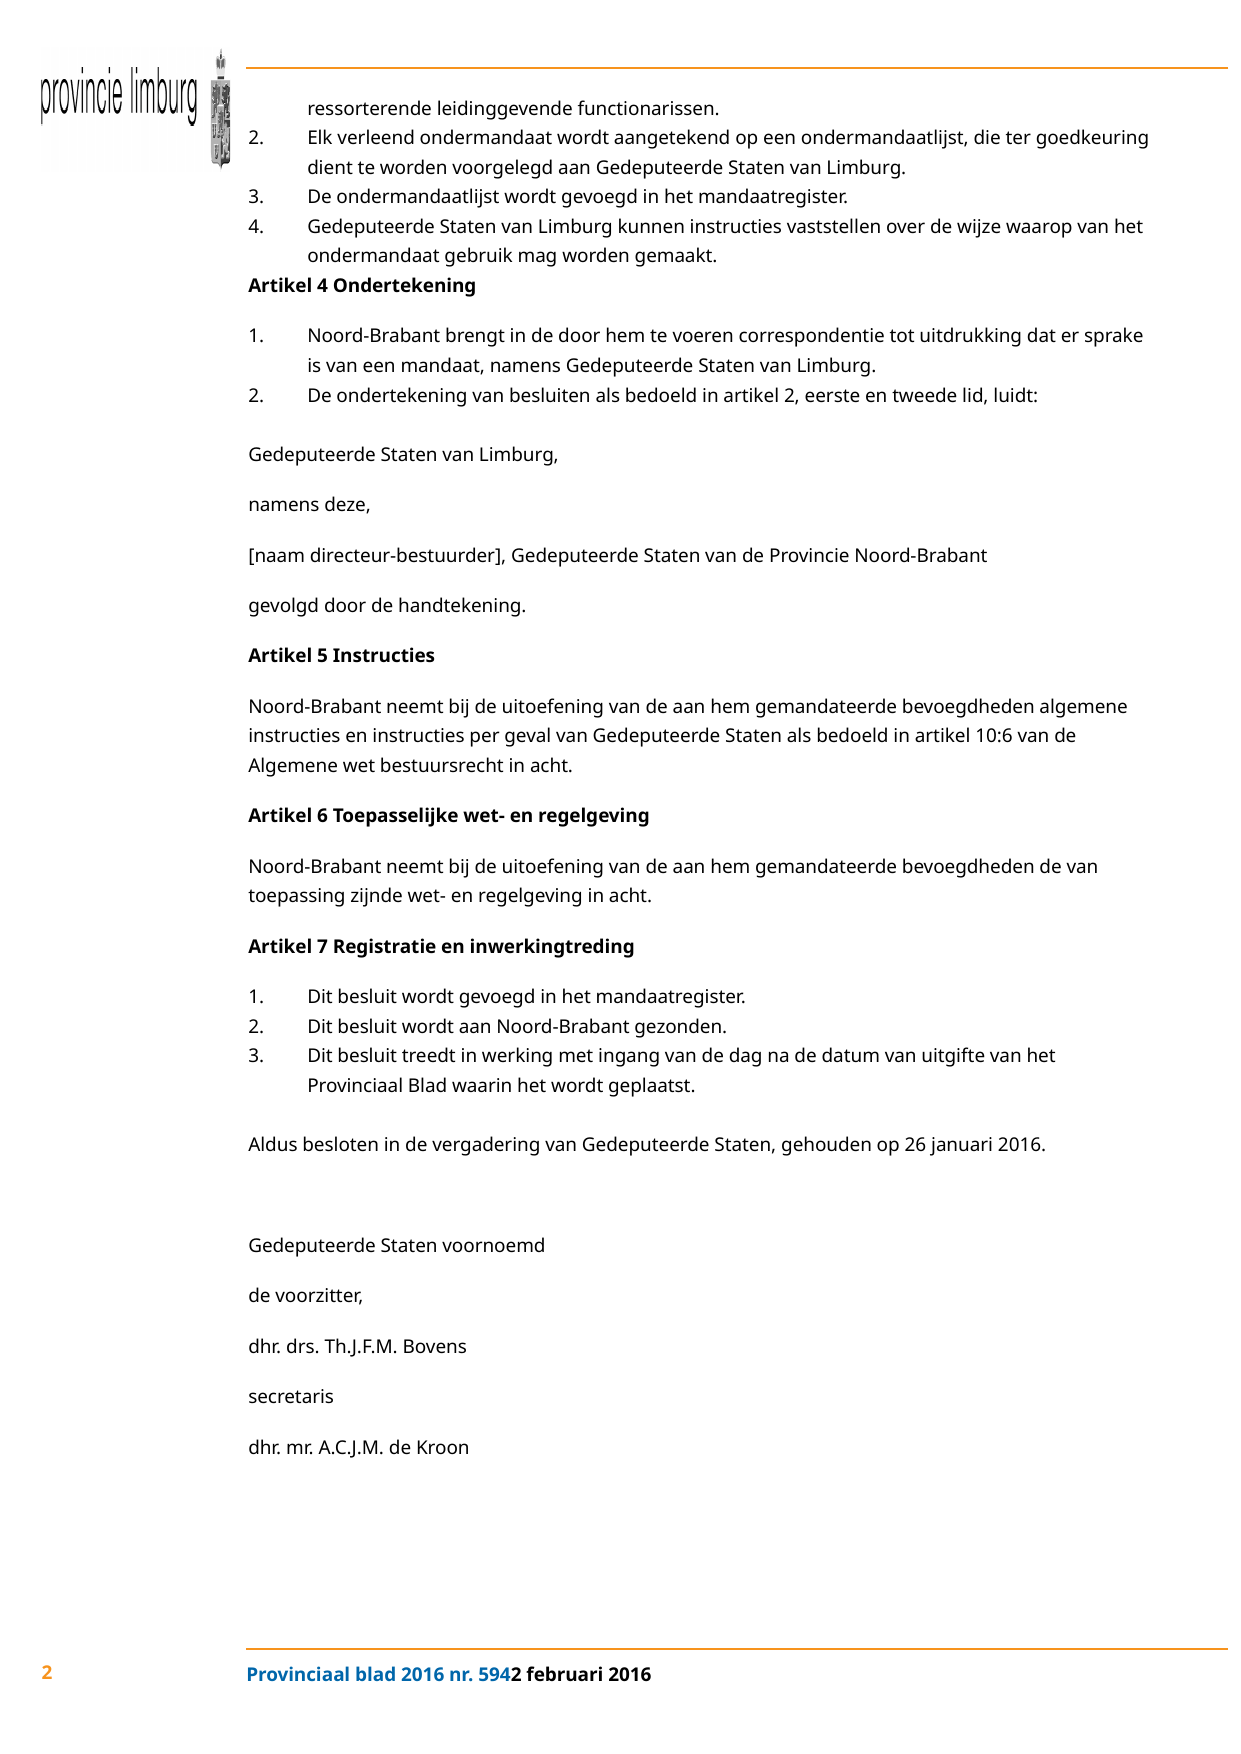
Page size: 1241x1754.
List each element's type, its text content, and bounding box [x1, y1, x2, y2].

list Elk verleend ondermandaat wordt aangetekend op een ondermandaatlijst, die ter goedkeuring dient te worden voorgelegd aan Gedeputeerde Staten van Limburg. [248, 124, 1152, 180]
text de voorzitter, [248, 1283, 1152, 1308]
text [naam directeur-bestuurder], Gedeputeerde Staten van de Provincie Noord-Brabant [248, 542, 1152, 568]
text Artikel 6 Toepasselijke wet- en regelgeving [248, 803, 1152, 828]
list Dit besluit treedt in werking met ingang van de dag na de datum van uitgifte van het Provinciaal Blad waarin het wordt geplaatst. [248, 1043, 1152, 1098]
text Gedeputeerde Staten van Limburg, [248, 441, 1152, 467]
text dhr. drs. Th.J.F.M. Bovens [248, 1333, 1152, 1359]
text Artikel 5 Instructies [248, 643, 1152, 668]
text Noord-Brabant neemt bij de uitoefening van de aan hem gemandateerde bevoegdheden algemene instructies en instructies per geval van Gedeputeerde Staten als bedoeld in artikel 10:6 van de Algemene wet bestuursrecht in acht. [248, 693, 1152, 778]
text namens deze, [248, 491, 1152, 517]
text secretaris [248, 1383, 1152, 1409]
list Gedeputeerde Staten van Limburg kunnen instructies vaststellen over de wijze waarop van het ondermandaat gebruik mag worden gemaakt. [248, 213, 1152, 268]
list ressorterende leidinggevende functionarissen. [248, 95, 1152, 121]
list Noord-Brabant brengt in de door hem te voeren correspondentie tot uitdrukking dat er sprake is van een mandaat, namens Gedeputeerde Staten van Limburg. [248, 323, 1152, 378]
list De ondertekening van besluiten als bedoeld in artikel 2, eerste en tweede lid, luidt: [248, 382, 1152, 408]
text Noord-Brabant neemt bij de uitoefening van de aan hem gemandateerde bevoegdheden de van toepassing zijnde wet- en regelgeving in acht. [248, 853, 1152, 908]
text dhr. mr. A.C.J.M. de Kroon [248, 1434, 1152, 1460]
text gevolgd door de handtekening. [248, 592, 1152, 618]
list Dit besluit wordt aan Noord-Brabant gezonden. [248, 1013, 1152, 1039]
text Gedeputeerde Staten voornoemd [248, 1232, 1152, 1258]
list Dit besluit wordt gevoegd in het mandaatregister. [248, 983, 1152, 1009]
text Artikel 4 Ondertekening [248, 272, 1152, 298]
text Aldus besloten in de vergadering van Gedeputeerde Staten, gehouden op 26 januari 2016. [248, 1131, 1152, 1157]
list De ondermandaatlijst wordt gevoegd in het mandaatregister. [248, 183, 1152, 209]
text Artikel 7 Registratie en inwerkingtreding [248, 933, 1152, 959]
picture [41, 47, 231, 172]
